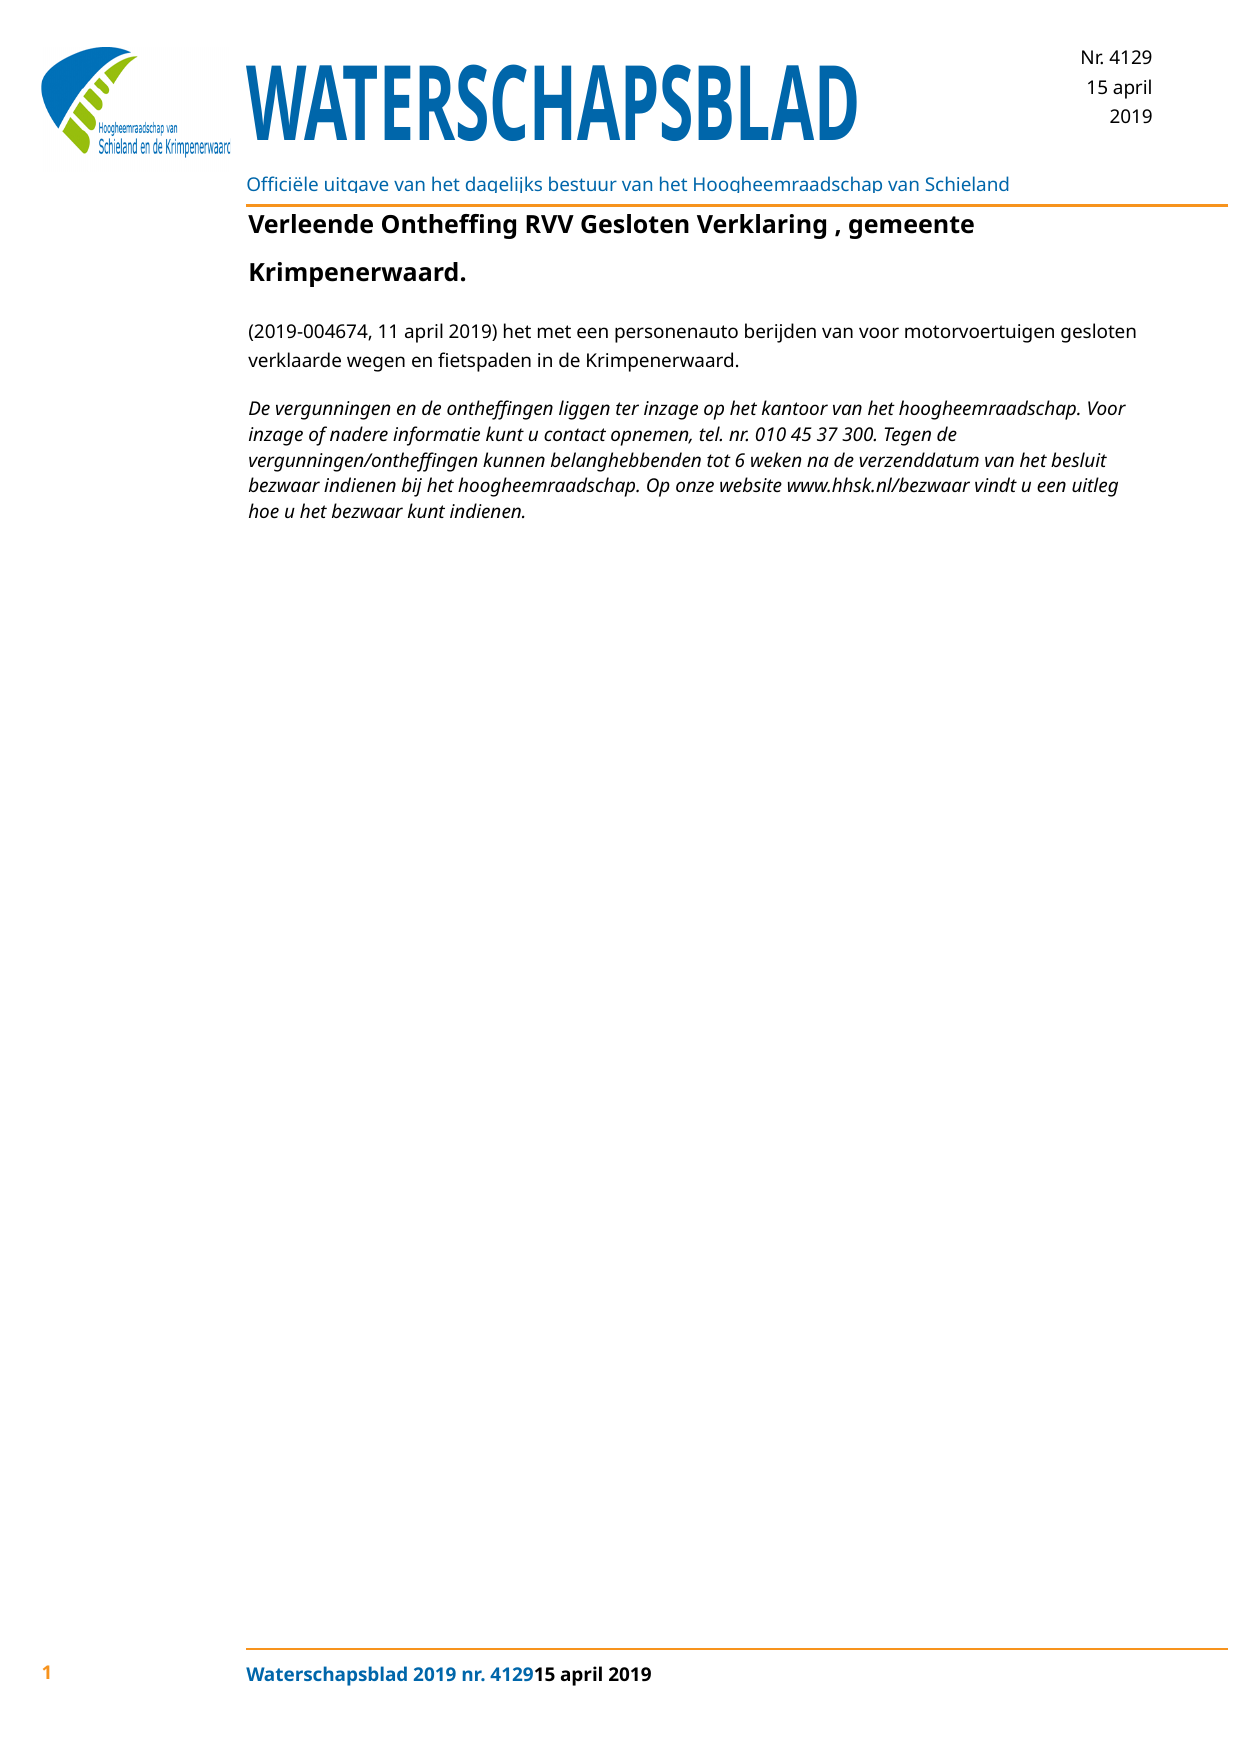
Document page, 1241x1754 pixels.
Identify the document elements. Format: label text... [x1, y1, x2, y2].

text (2019-004674, 11 april 2019) het met een personenauto berijden van voor motorvoertuigen gesloten verklaarde wegen en fietspaden in de Krimpenerwaard. [248, 318, 1152, 373]
picture [41, 47, 231, 172]
text De vergunningen en de ontheffingen liggen ter inzage op het kantoor van het hoogheemraadschap. Voor inzage of nadere informatie kunt u contact opnemen, tel. nr. 010 45 37 300. Tegen de vergunningen/ontheffingen kunnen belanghebbenden tot 6 weken na de verzenddatum van het besluit bezwaar indienen bij het hoogheemraadschap. Op onze website www.hhsk.nl/bezwaar vindt u een uitleg hoe u het bezwaar kunt indienen. [248, 395, 1152, 524]
text Verleende Ontheffing RVV Gesloten Verklaring , gemeente Krimpenerwaard. [248, 207, 1152, 288]
